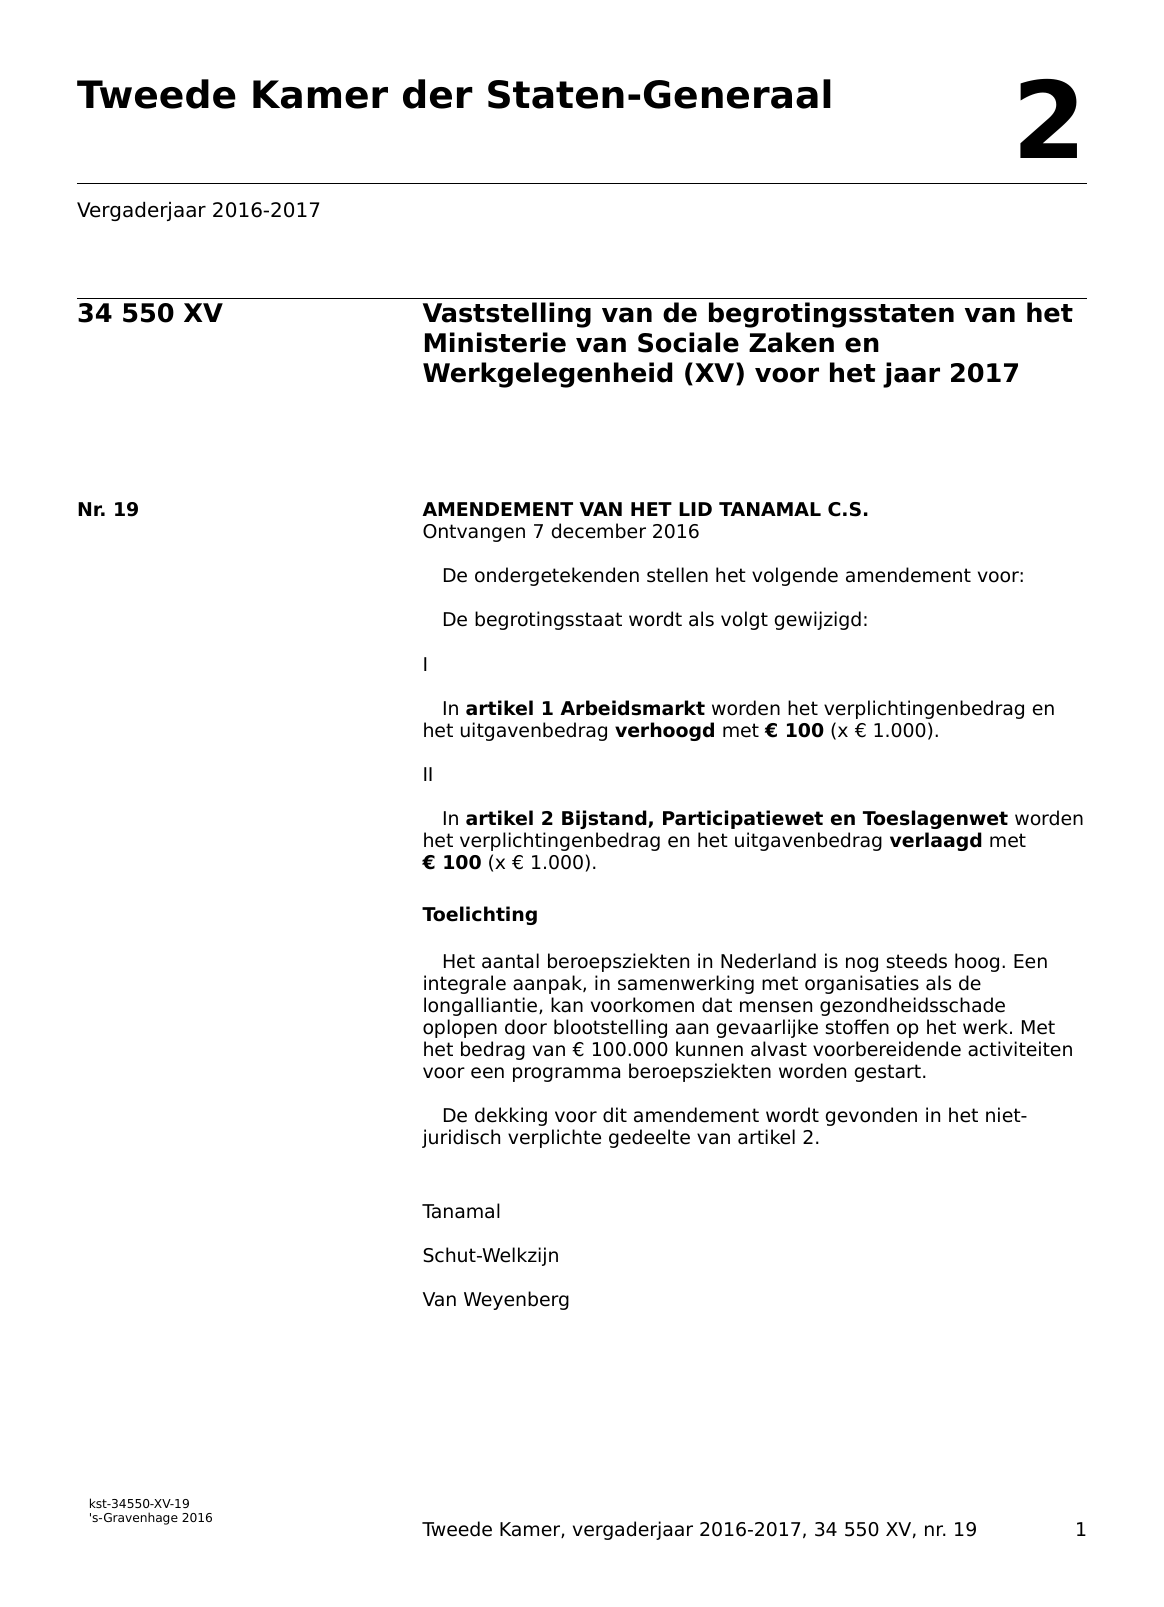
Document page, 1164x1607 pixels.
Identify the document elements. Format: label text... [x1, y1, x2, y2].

subtitle 34 550 XV Vaststelling van de begrotingsstaten van het Ministerie van Sociale Zaken en Werkgelegenheid (XV) voor het jaar 2017 [77, 299, 1087, 388]
text De dekking voor dit amendement wordt gevonden in het niet-juridisch verplichte gedeelte van artikel 2. [422, 1105, 1087, 1149]
text In artikel 2 Bijstand, Participatiewet en Toeslagenwet worden het verplichtingenbedrag en het uitgavenbedrag verlaagd met € 100 (x € 1.000). [422, 808, 1087, 874]
table_header 2 [886, 59, 1087, 183]
table_header Tweede Kamer der Staten-Generaal [77, 59, 886, 183]
table_cell Vergaderjaar 2016-2017 [77, 184, 1087, 298]
text 's-Gravenhage 2016 [88, 1511, 323, 1525]
subtitle Nr. 19 AMENDEMENT VAN HET LID TANAMAL C.S. [77, 499, 1087, 521]
text II [422, 764, 1087, 786]
text De ondergetekenden stellen het volgende amendement voor: [422, 565, 1087, 587]
text Ontvangen 7 december 2016 [422, 521, 1087, 543]
text I [422, 653, 1087, 676]
text In artikel 1 Arbeidsmarkt worden het verplichtingenbedrag en het uitgavenbedrag verhoogd met € 100 (x € 1.000). [422, 698, 1087, 742]
subtitle Toelichting [422, 904, 1087, 926]
text De begrotingsstaat wordt als volgt gewijzigd: [422, 609, 1087, 631]
text Tanamal Schut-Welkzijn Van Weyenberg [422, 1179, 1087, 1311]
text kst-34550-XV-19 [88, 1497, 323, 1511]
text Het aantal beroepsziekten in Nederland is nog steeds hoog. Een integrale aanpak, in samenwerking met organisaties als de longalliantie, kan voorkomen dat mensen gezondheidsschade oplopen door blootstelling aan gevaarlijke stoffen op het werk. Met het bedrag van € 100.000 kunnen alvast voorbereidende activiteiten voor een programma beroepsziekten worden gestart. [422, 951, 1087, 1083]
